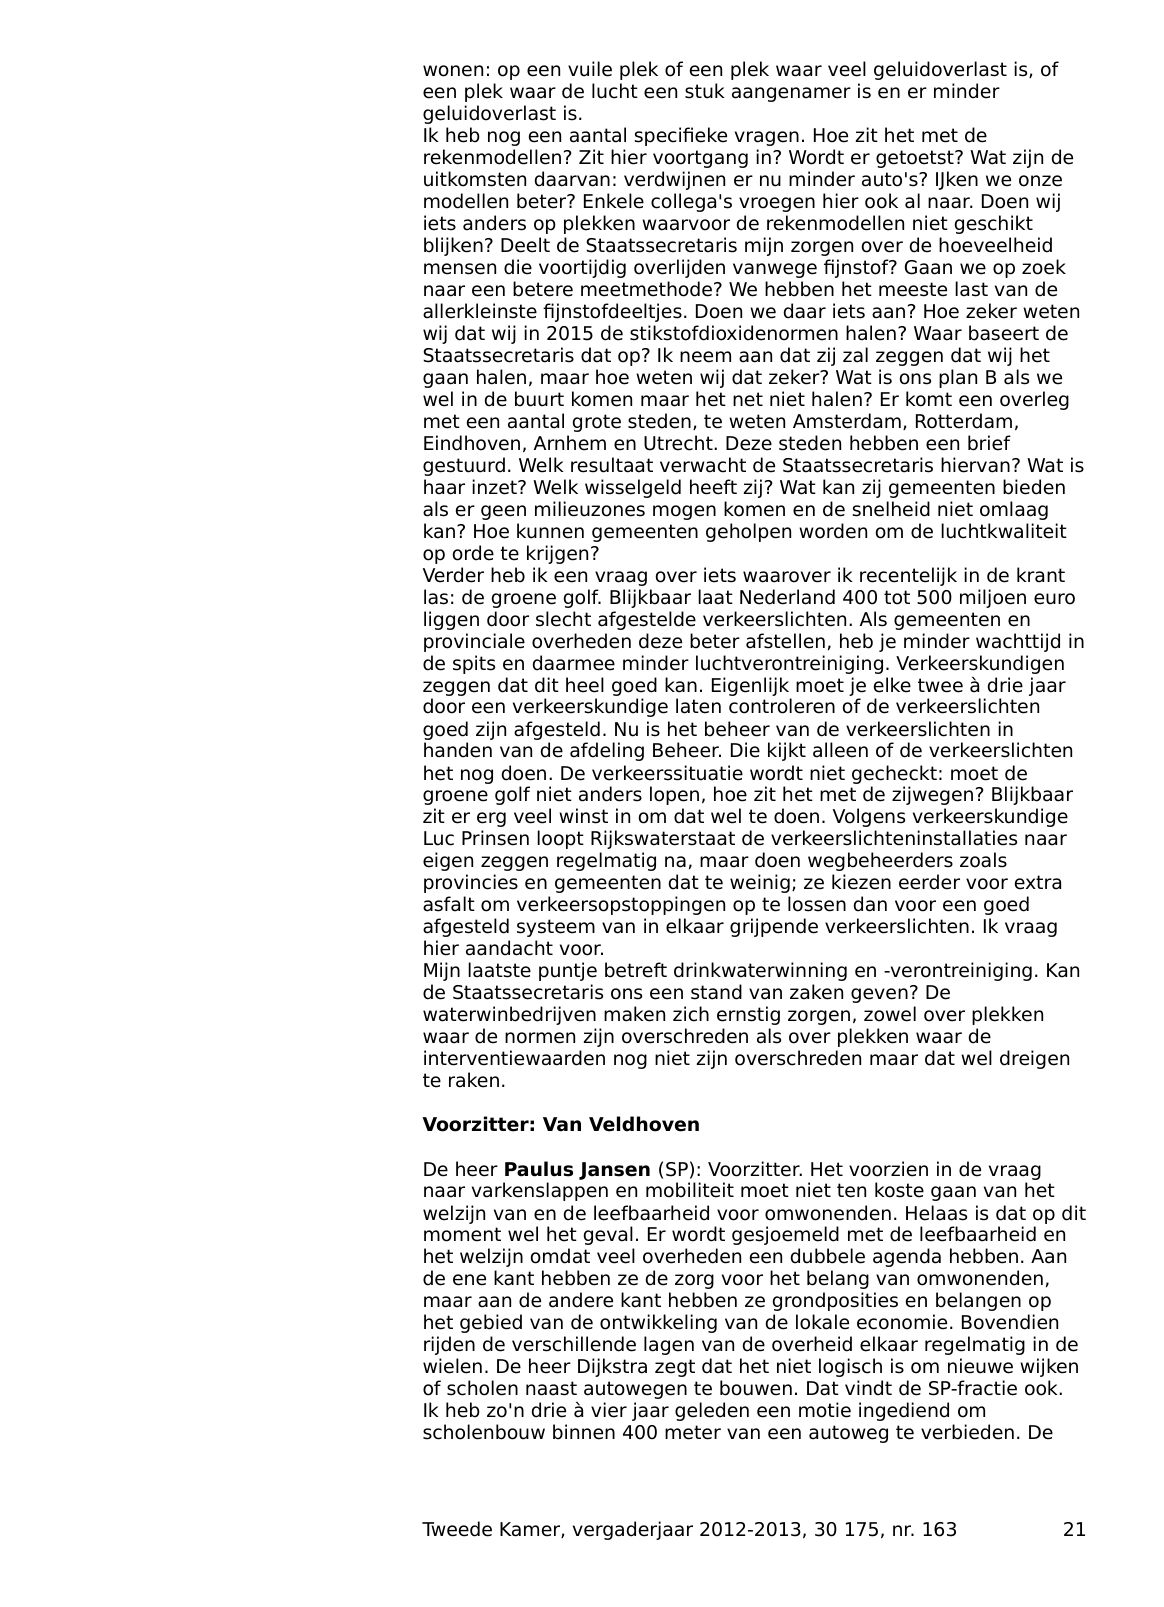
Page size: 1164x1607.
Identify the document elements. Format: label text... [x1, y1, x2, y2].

text Ik heb nog een aantal specifieke vragen. Hoe zit het met de rekenmodellen? Zit hier voortgang in? Wordt er getoetst? Wat zijn de uitkomsten daarvan: verdwijnen er nu minder auto's? IJken we onze modellen beter? Enkele collega's vroegen hier ook al naar. Doen wij iets anders op plekken waarvoor de rekenmodellen niet geschikt blijken? Deelt de Staatssecretaris mijn zorgen over de hoeveelheid mensen die voortijdig overlijden vanwege fijnstof? Gaan we op zoek naar een betere meetmethode? We hebben het meeste last van de allerkleinste fijnstofdeeltjes. Doen we daar iets aan? Hoe zeker weten wij dat wij in 2015 de stikstofdioxidenormen halen? Waar baseert de Staatssecretaris dat op? Ik neem aan dat zij zal zeggen dat wij het gaan halen, maar hoe weten wij dat zeker? Wat is ons plan B als we wel in de buurt komen maar het net niet halen? Er komt een overleg met een aantal grote steden, te weten Amsterdam, Rotterdam, Eindhoven, Arnhem en Utrecht. Deze steden hebben een brief gestuurd. Welk resultaat verwacht de Staatssecretaris hiervan? Wat is haar inzet? Welk wisselgeld heeft zij? Wat kan zij gemeenten bieden als er geen milieuzones mogen komen en de snelheid niet omlaag kan? Hoe kunnen gemeenten geholpen worden om de luchtkwaliteit op orde te krijgen? [422, 125, 1087, 564]
subtitle Voorzitter: Van Veldhoven [422, 1114, 1087, 1136]
text wonen: op een vuile plek of een plek waar veel geluidoverlast is, of een plek waar de lucht een stuk aangenamer is en er minder geluidoverlast is. [422, 59, 1087, 125]
text De heer Paulus Jansen (SP): Voorzitter. Het voorzien in de vraag naar varkenslappen en mobiliteit moet niet ten koste gaan van het welzijn van en de leefbaarheid voor omwonenden. Helaas is dat op dit moment wel het geval. Er wordt gesjoemeld met de leefbaarheid en het welzijn omdat veel overheden een dubbele agenda hebben. Aan de ene kant hebben ze de zorg voor het belang van omwonenden, maar aan de andere kant hebben ze grondposities en belangen op het gebied van de ontwikkeling van de lokale economie. Bovendien rijden de verschillende lagen van de overheid elkaar regelmatig in de wielen. De heer Dijkstra zegt dat het niet logisch is om nieuwe wijken of scholen naast autowegen te bouwen. Dat vindt de SP-fractie ook. Ik heb zo'n drie à vier jaar geleden een motie ingediend om scholenbouw binnen 400 meter van een autoweg te verbieden. De [422, 1158, 1087, 1444]
text Mijn laatste puntje betreft drinkwaterwinning en -verontreiniging. Kan de Staatssecretaris ons een stand van zaken geven? De waterwinbedrijven maken zich ernstig zorgen, zowel over plekken waar de normen zijn overschreden als over plekken waar de interventiewaarden nog niet zijn overschreden maar dat wel dreigen te raken. [422, 960, 1087, 1092]
text Verder heb ik een vraag over iets waarover ik recentelijk in de krant las: de groene golf. Blijkbaar laat Nederland 400 tot 500 miljoen euro liggen door slecht afgestelde verkeerslichten. Als gemeenten en provinciale overheden deze beter afstellen, heb je minder wachttijd in de spits en daarmee minder luchtverontreiniging. Verkeerskundigen zeggen dat dit heel goed kan. Eigenlijk moet je elke twee à drie jaar door een verkeerskundige laten controleren of de verkeerslichten goed zijn afgesteld. Nu is het beheer van de verkeerslichten in handen van de afdeling Beheer. Die kijkt alleen of de verkeerslichten het nog doen. De verkeerssituatie wordt niet gecheckt: moet de groene golf niet anders lopen, hoe zit het met de zijwegen? Blijkbaar zit er erg veel winst in om dat wel te doen. Volgens verkeerskundige Luc Prinsen loopt Rijkswaterstaat de verkeerslichteninstallaties naar eigen zeggen regelmatig na, maar doen wegbeheerders zoals provincies en gemeenten dat te weinig; ze kiezen eerder voor extra asfalt om verkeersopstoppingen op te lossen dan voor een goed afgesteld systeem van in elkaar grijpende verkeerslichten. Ik vraag hier aandacht voor. [422, 564, 1087, 960]
